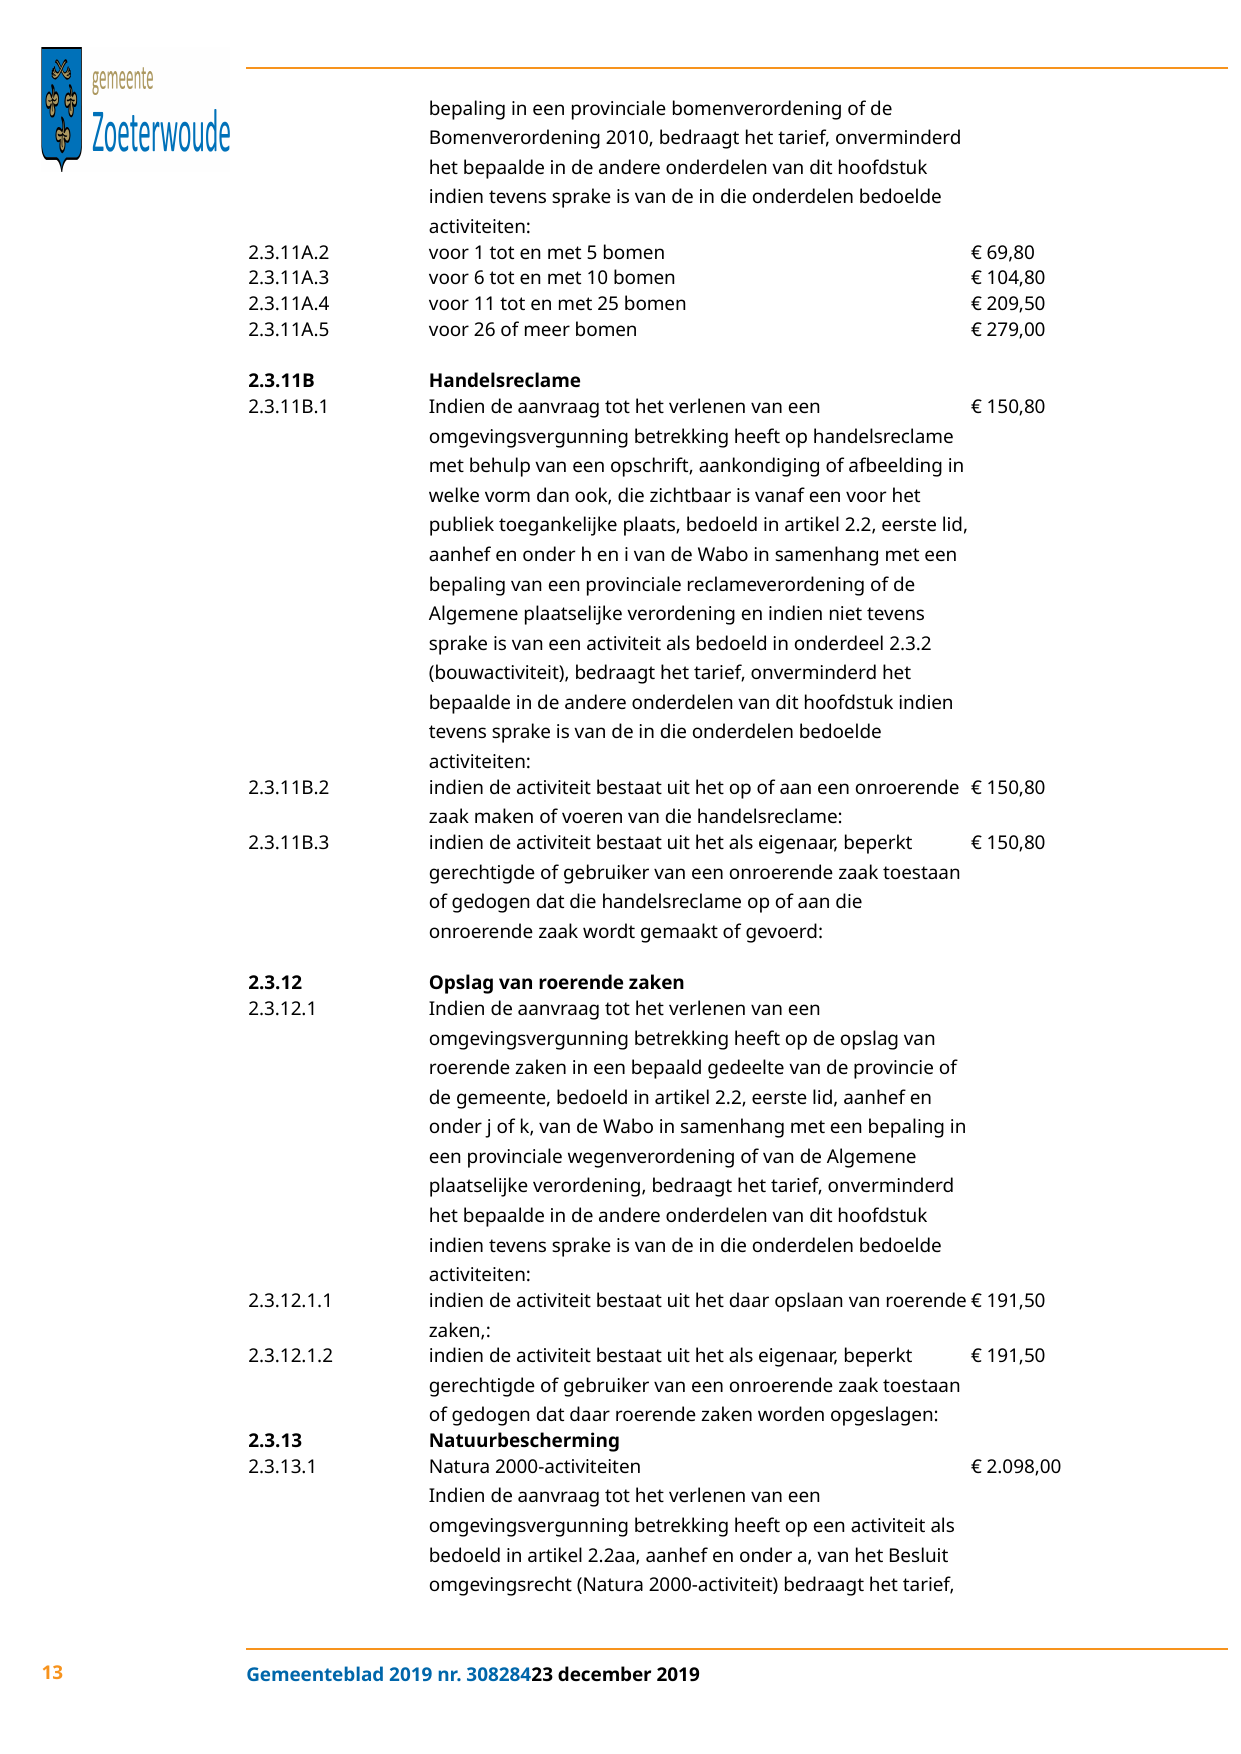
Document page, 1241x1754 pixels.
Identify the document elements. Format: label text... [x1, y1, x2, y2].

table_cell Natuurbescherming [429, 1428, 971, 1453]
table_cell € 279,00 [971, 316, 1152, 342]
table_cell [429, 944, 971, 969]
table_cell 2.3.11B.3 [248, 829, 429, 944]
table_cell [248, 95, 429, 239]
table_cell [971, 1428, 1152, 1453]
table_cell [971, 342, 1152, 367]
table_cell Indien de aanvraag tot het verlenen van een omgevingsvergunning betrekking heeft op de opslag van roerende zaken in een bepaald gedeelte van de provincie of de gemeente, bedoeld in artikel 2.2, eerste lid, aanhef en onder j of k, van de Wabo in samenhang met een bepaling in een provinciale wegenverordening of van de Algemene plaatselijke verordening, bedraagt het tarief, onverminderd het bepaalde in de andere onderdelen van dit hoofdstuk indien tevens sprake is van de in die onderdelen bedoelde activiteiten: [429, 995, 971, 1287]
table_cell 2.3.12.1.2 [248, 1343, 429, 1427]
table_cell 2.3.11A.3 [248, 265, 429, 290]
table_cell 2.3.11B.2 [248, 774, 429, 829]
table_cell 2.3.12 [248, 970, 429, 995]
table_cell [248, 342, 429, 367]
table_cell indien de activiteit bestaat uit het als eigenaar, beperkt gerechtigde of gebruiker van een onroerende zaak toestaan of gedogen dat die handelsreclame op of aan die onroerende zaak wordt gemaakt of gevoerd: [429, 829, 971, 944]
table_cell € 150,80 [971, 829, 1152, 944]
table_cell bepaling in een provinciale bomenverordening of de Bomenverordening 2010, bedraagt het tarief, onverminderd het bepaalde in de andere onderdelen van dit hoofdstuk indien tevens sprake is van de in die onderdelen bedoelde activiteiten: [429, 95, 971, 239]
table_cell voor 11 tot en met 25 bomen [429, 290, 971, 316]
table_cell 2.3.11B.1 [248, 393, 429, 774]
table_cell € 209,50 [971, 290, 1152, 316]
table_cell € 2.098,00 [971, 1453, 1152, 1597]
table_cell [971, 95, 1152, 239]
table_cell voor 1 tot en met 5 bomen [429, 239, 971, 264]
table_cell € 191,50 [971, 1343, 1152, 1427]
table_cell Handelsreclame [429, 368, 971, 393]
table_cell € 69,80 [971, 239, 1152, 264]
table_cell [971, 944, 1152, 969]
table_cell 2.3.13 [248, 1428, 429, 1453]
table_cell 2.3.11A.2 [248, 239, 429, 264]
table_cell € 150,80 [971, 774, 1152, 829]
table_cell [429, 342, 971, 367]
table_cell 2.3.12.1 [248, 995, 429, 1287]
table_cell [971, 970, 1152, 995]
table_cell [248, 944, 429, 969]
table_cell indien de activiteit bestaat uit het als eigenaar, beperkt gerechtigde of gebruiker van een onroerende zaak toestaan of gedogen dat daar roerende zaken worden opgeslagen: [429, 1343, 971, 1427]
picture [41, 47, 231, 172]
table_cell [971, 995, 1152, 1287]
table_cell Opslag van roerende zaken [429, 970, 971, 995]
table_cell voor 26 of meer bomen [429, 316, 971, 342]
table_cell € 191,50 [971, 1287, 1152, 1342]
table_cell Indien de aanvraag tot het verlenen van een omgevingsvergunning betrekking heeft op handelsreclame met behulp van een opschrift, aankondiging of afbeelding in welke vorm dan ook, die zichtbaar is vanaf een voor het publiek toegankelijke plaats, bedoeld in artikel 2.2, eerste lid, aanhef en onder h en i van de Wabo in samenhang met een bepaling van een provinciale reclameverordening of de Algemene plaatselijke verordening en indien niet tevens sprake is van een activiteit als bedoeld in onderdeel 2.3.2 (bouwactiviteit), bedraagt het tarief, onverminderd het bepaalde in de andere onderdelen van dit hoofdstuk indien tevens sprake is van de in die onderdelen bedoelde activiteiten: [429, 393, 971, 774]
table_cell 2.3.12.1.1 [248, 1287, 429, 1342]
table_cell 2.3.11A.4 [248, 290, 429, 316]
table_cell € 150,80 [971, 393, 1152, 774]
table_cell € 104,80 [971, 265, 1152, 290]
table_cell 2.3.11B [248, 368, 429, 393]
table_cell voor 6 tot en met 10 bomen [429, 265, 971, 290]
table_cell 2.3.11A.5 [248, 316, 429, 342]
table_cell indien de activiteit bestaat uit het daar opslaan van roerende zaken,: [429, 1287, 971, 1342]
table_cell indien de activiteit bestaat uit het op of aan een onroerende zaak maken of voeren van die handelsreclame: [429, 774, 971, 829]
table_cell [971, 368, 1152, 393]
table_cell Natura 2000-activiteiten Indien de aanvraag tot het verlenen van een omgevingsvergunning betrekking heeft op een activiteit als bedoeld in artikel 2.2aa, aanhef en onder a, van het Besluit omgevingsrecht (Natura 2000-activiteit) bedraagt het tarief, [429, 1453, 971, 1597]
table_cell 2.3.13.1 [248, 1453, 429, 1597]
